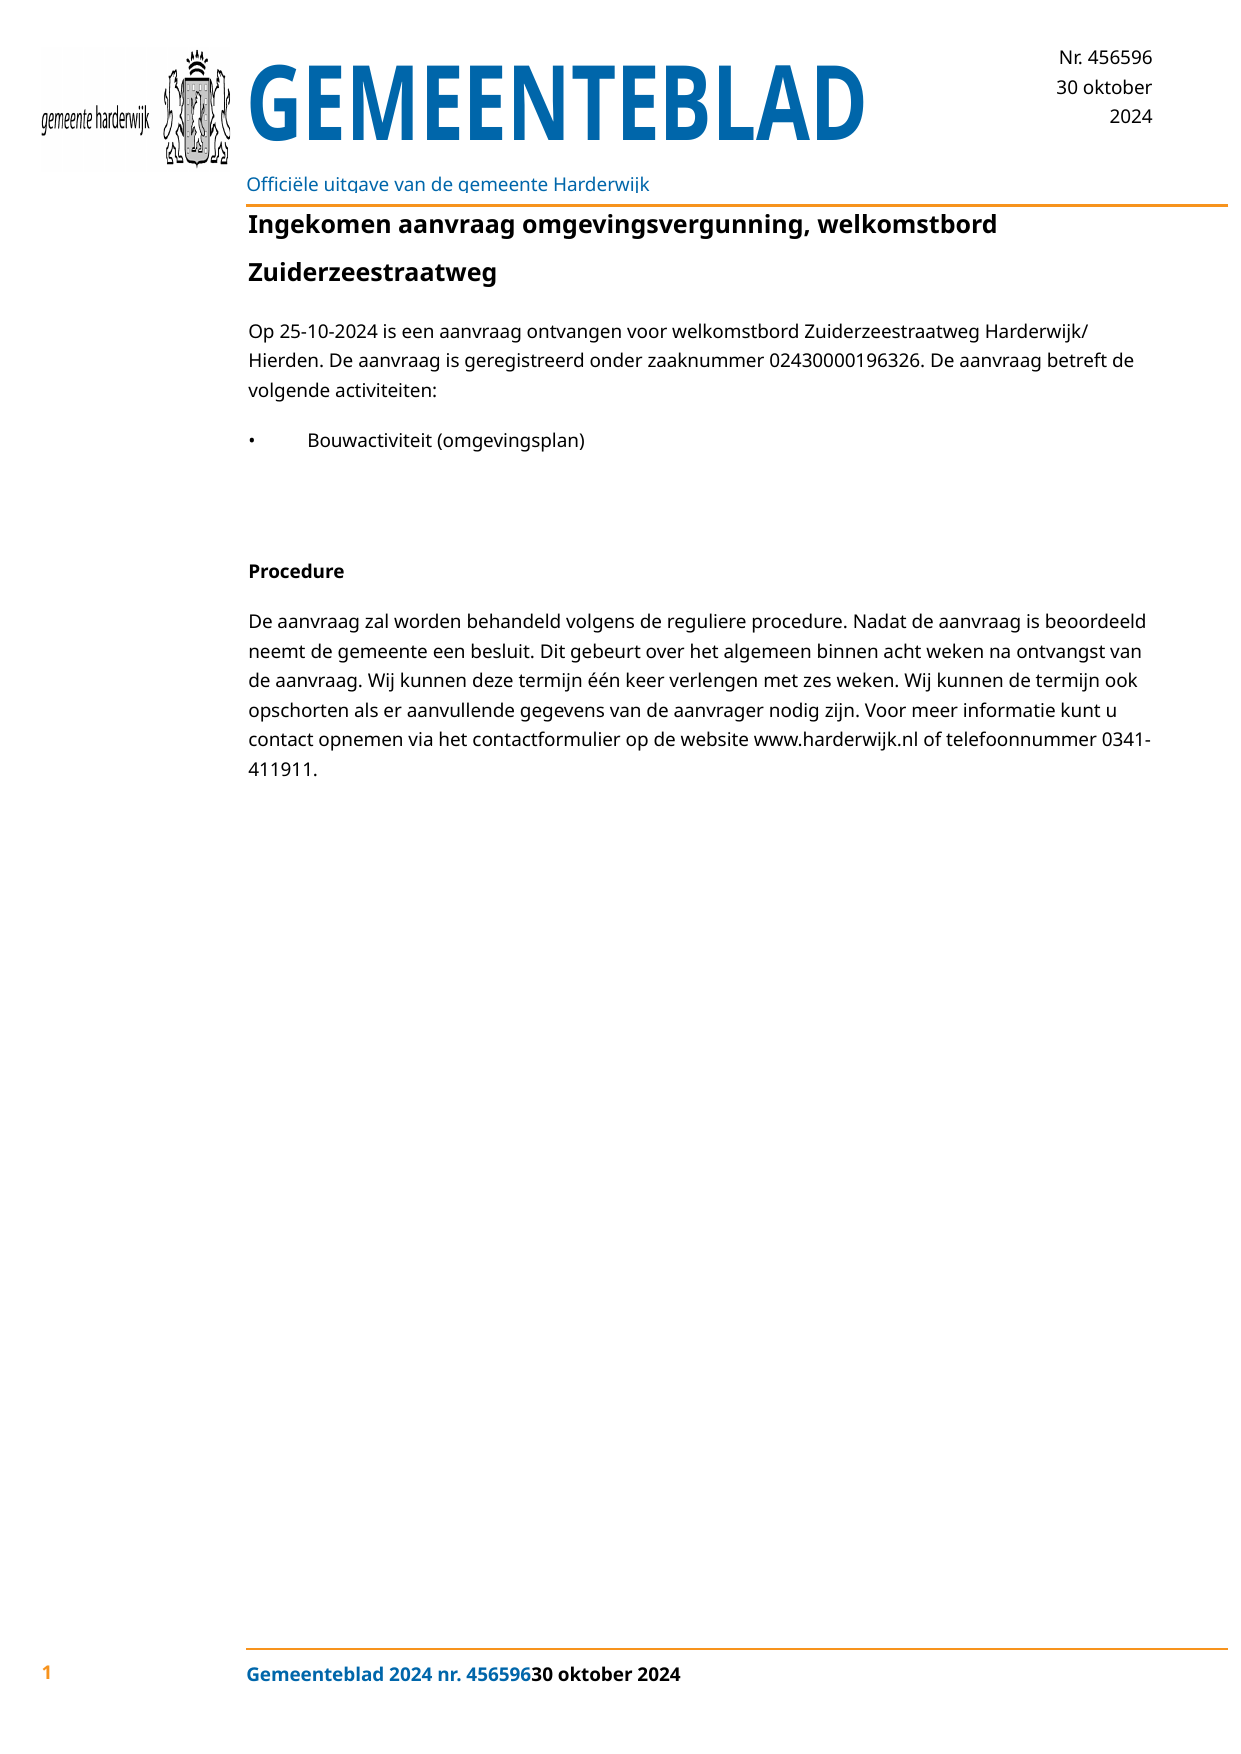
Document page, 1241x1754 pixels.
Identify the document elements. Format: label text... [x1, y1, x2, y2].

text Ingekomen aanvraag omgevingsvergunning, welkomstbord Zuiderzeestraatweg [248, 207, 1152, 288]
text Procedure [248, 558, 1152, 584]
list Bouwactiviteit (omgevingsplan) [248, 427, 1152, 453]
text De aanvraag zal worden behandeld volgens de reguliere procedure. Nadat de aanvraag is beoordeeld neemt de gemeente een besluit. Dit gebeurt over het algemeen binnen acht weken na ontvangst van de aanvraag. Wij kunnen deze termijn één keer verlengen met zes weken. Wij kunnen de termijn ook opschorten als er aanvullende gegevens van de aanvrager nodig zijn. Voor meer informatie kunt u contact opnemen via het contactformulier op de website www.harderwijk.nl of telefoonnummer 0341-411911. [248, 608, 1152, 782]
text Op 25-10-2024 is een aanvraag ontvangen voor welkomstbord Zuiderzeestraatweg Harderwijk/ Hierden. De aanvraag is geregistreerd onder zaaknummer 02430000196326. De aanvraag betreft de volgende activiteiten: [248, 318, 1152, 403]
picture [41, 47, 231, 172]
